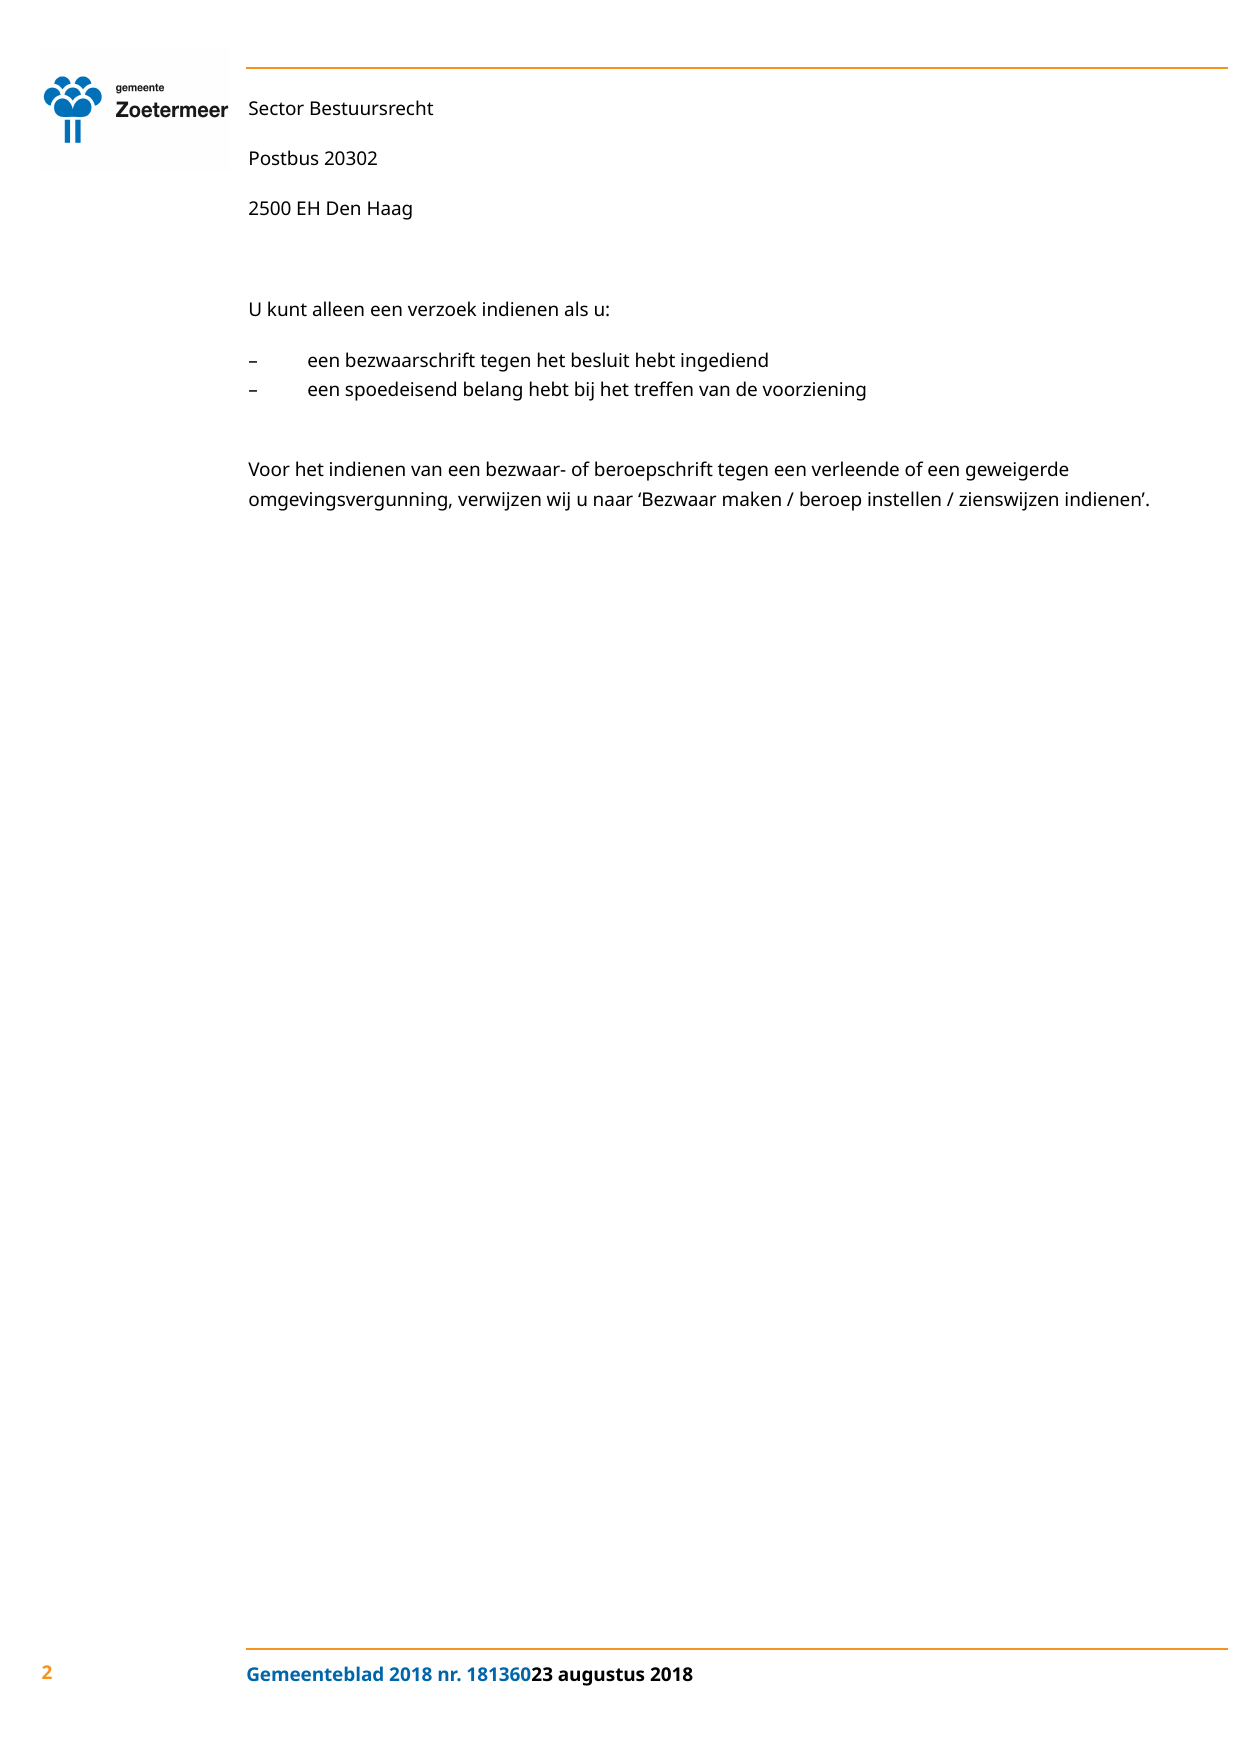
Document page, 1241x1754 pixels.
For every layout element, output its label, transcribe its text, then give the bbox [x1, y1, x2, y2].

list een spoedeisend belang hebt bij het treffen van de voorziening [248, 376, 1152, 402]
picture [41, 47, 231, 172]
text 2500 EH Den Haag [248, 196, 1152, 221]
text U kunt alleen een verzoek indienen als u: [248, 296, 1152, 322]
text Voor het indienen van een bezwaar- of beroepschrift tegen een verleende of een geweigerde omgevingsvergunning, verwijzen wij u naar ‘Bezwaar maken / beroep instellen / zienswijzen indienen’. [248, 456, 1152, 512]
text Sector Bestuursrecht [248, 95, 1152, 121]
list een bezwaarschrift tegen het besluit hebt ingediend [248, 347, 1152, 373]
text Postbus 20302 [248, 145, 1152, 171]
